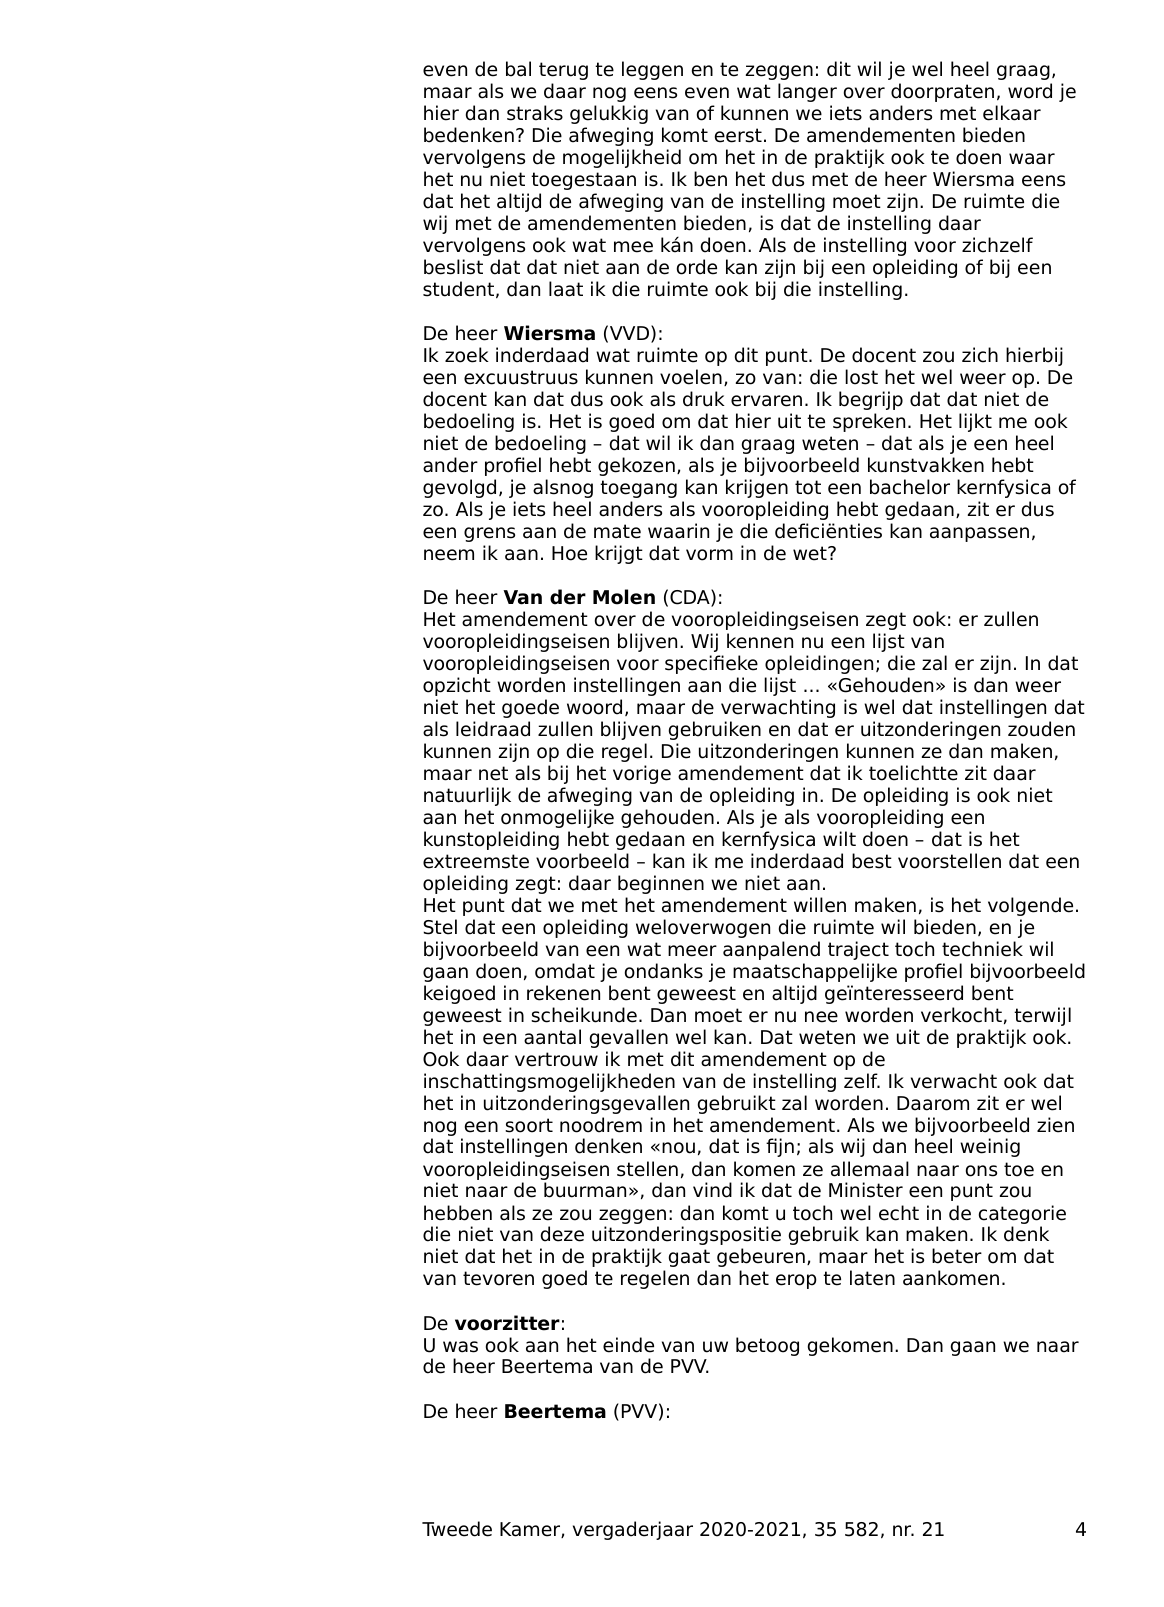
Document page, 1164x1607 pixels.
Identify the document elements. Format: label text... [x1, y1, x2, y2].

text Het amendement over de vooropleidingseisen zegt ook: er zullen vooropleidingseisen blijven. Wij kennen nu een lijst van vooropleidingseisen voor specifieke opleidingen; die zal er zijn. In dat opzicht worden instellingen aan die lijst ... «Gehouden» is dan weer niet het goede woord, maar de verwachting is wel dat instellingen dat als leidraad zullen blijven gebruiken en dat er uitzonderingen zouden kunnen zijn op die regel. Die uitzonderingen kunnen ze dan maken, maar net als bij het vorige amendement dat ik toelichtte zit daar natuurlijk de afweging van de opleiding in. De opleiding is ook niet aan het onmogelijke gehouden. Als je als vooropleiding een kunstopleiding hebt gedaan en kernfysica wilt doen – dat is het extreemste voorbeeld – kan ik me inderdaad best voorstellen dat een opleiding zegt: daar beginnen we niet aan. [422, 609, 1087, 895]
text even de bal terug te leggen en te zeggen: dit wil je wel heel graag, maar als we daar nog eens even wat langer over doorpraten, word je hier dan straks gelukkig van of kunnen we iets anders met elkaar bedenken? Die afweging komt eerst. De amendementen bieden vervolgens de mogelijkheid om het in de praktijk ook te doen waar het nu niet toegestaan is. Ik ben het dus met de heer Wiersma eens dat het altijd de afweging van de instelling moet zijn. De ruimte die wij met de amendementen bieden, is dat de instelling daar vervolgens ook wat mee kán doen. Als de instelling voor zichzelf beslist dat dat niet aan de orde kan zijn bij een opleiding of bij een student, dan laat ik die ruimte ook bij die instelling. [422, 59, 1087, 301]
text Het punt dat we met het amendement willen maken, is het volgende. Stel dat een opleiding weloverwogen die ruimte wil bieden, en je bijvoorbeeld van een wat meer aanpalend traject toch techniek wil gaan doen, omdat je ondanks je maatschappelijke profiel bijvoorbeeld keigoed in rekenen bent geweest en altijd geïnteresseerd bent geweest in scheikunde. Dan moet er nu nee worden verkocht, terwijl het in een aantal gevallen wel kan. Dat weten we uit de praktijk ook. Ook daar vertrouw ik met dit amendement op de inschattingsmogelijkheden van de instelling zelf. Ik verwacht ook dat het in uitzonderingsgevallen gebruikt zal worden. Daarom zit er wel nog een soort noodrem in het amendement. Als we bijvoorbeeld zien dat instellingen denken «nou, dat is fijn; als wij dan heel weinig vooropleidingseisen stellen, dan komen ze allemaal naar ons toe en niet naar de buurman», dan vind ik dat de Minister een punt zou hebben als ze zou zeggen: dan komt u toch wel echt in de categorie die niet van deze uitzonderingspositie gebruik kan maken. Ik denk niet dat het in de praktijk gaat gebeuren, maar het is beter om dat van tevoren goed te regelen dan het erop te laten aankomen. [422, 895, 1087, 1290]
text De heer Beertema (PVV): [422, 1401, 1087, 1423]
text De voorzitter: [422, 1312, 1087, 1334]
text Ik zoek inderdaad wat ruimte op dit punt. De docent zou zich hierbij een excuustruus kunnen voelen, zo van: die lost het wel weer op. De docent kan dat dus ook als druk ervaren. Ik begrijp dat dat niet de bedoeling is. Het is goed om dat hier uit te spreken. Het lijkt me ook niet de bedoeling – dat wil ik dan graag weten – dat als je een heel ander profiel hebt gekozen, als je bijvoorbeeld kunstvakken hebt gevolgd, je alsnog toegang kan krijgen tot een bachelor kernfysica of zo. Als je iets heel anders als vooropleiding hebt gedaan, zit er dus een grens aan de mate waarin je die deficiënties kan aanpassen, neem ik aan. Hoe krijgt dat vorm in de wet? [422, 345, 1087, 565]
text De heer Wiersma (VVD): [422, 323, 1087, 345]
text U was ook aan het einde van uw betoog gekomen. Dan gaan we naar de heer Beertema van de PVV. [422, 1334, 1087, 1378]
text De heer Van der Molen (CDA): [422, 587, 1087, 609]
